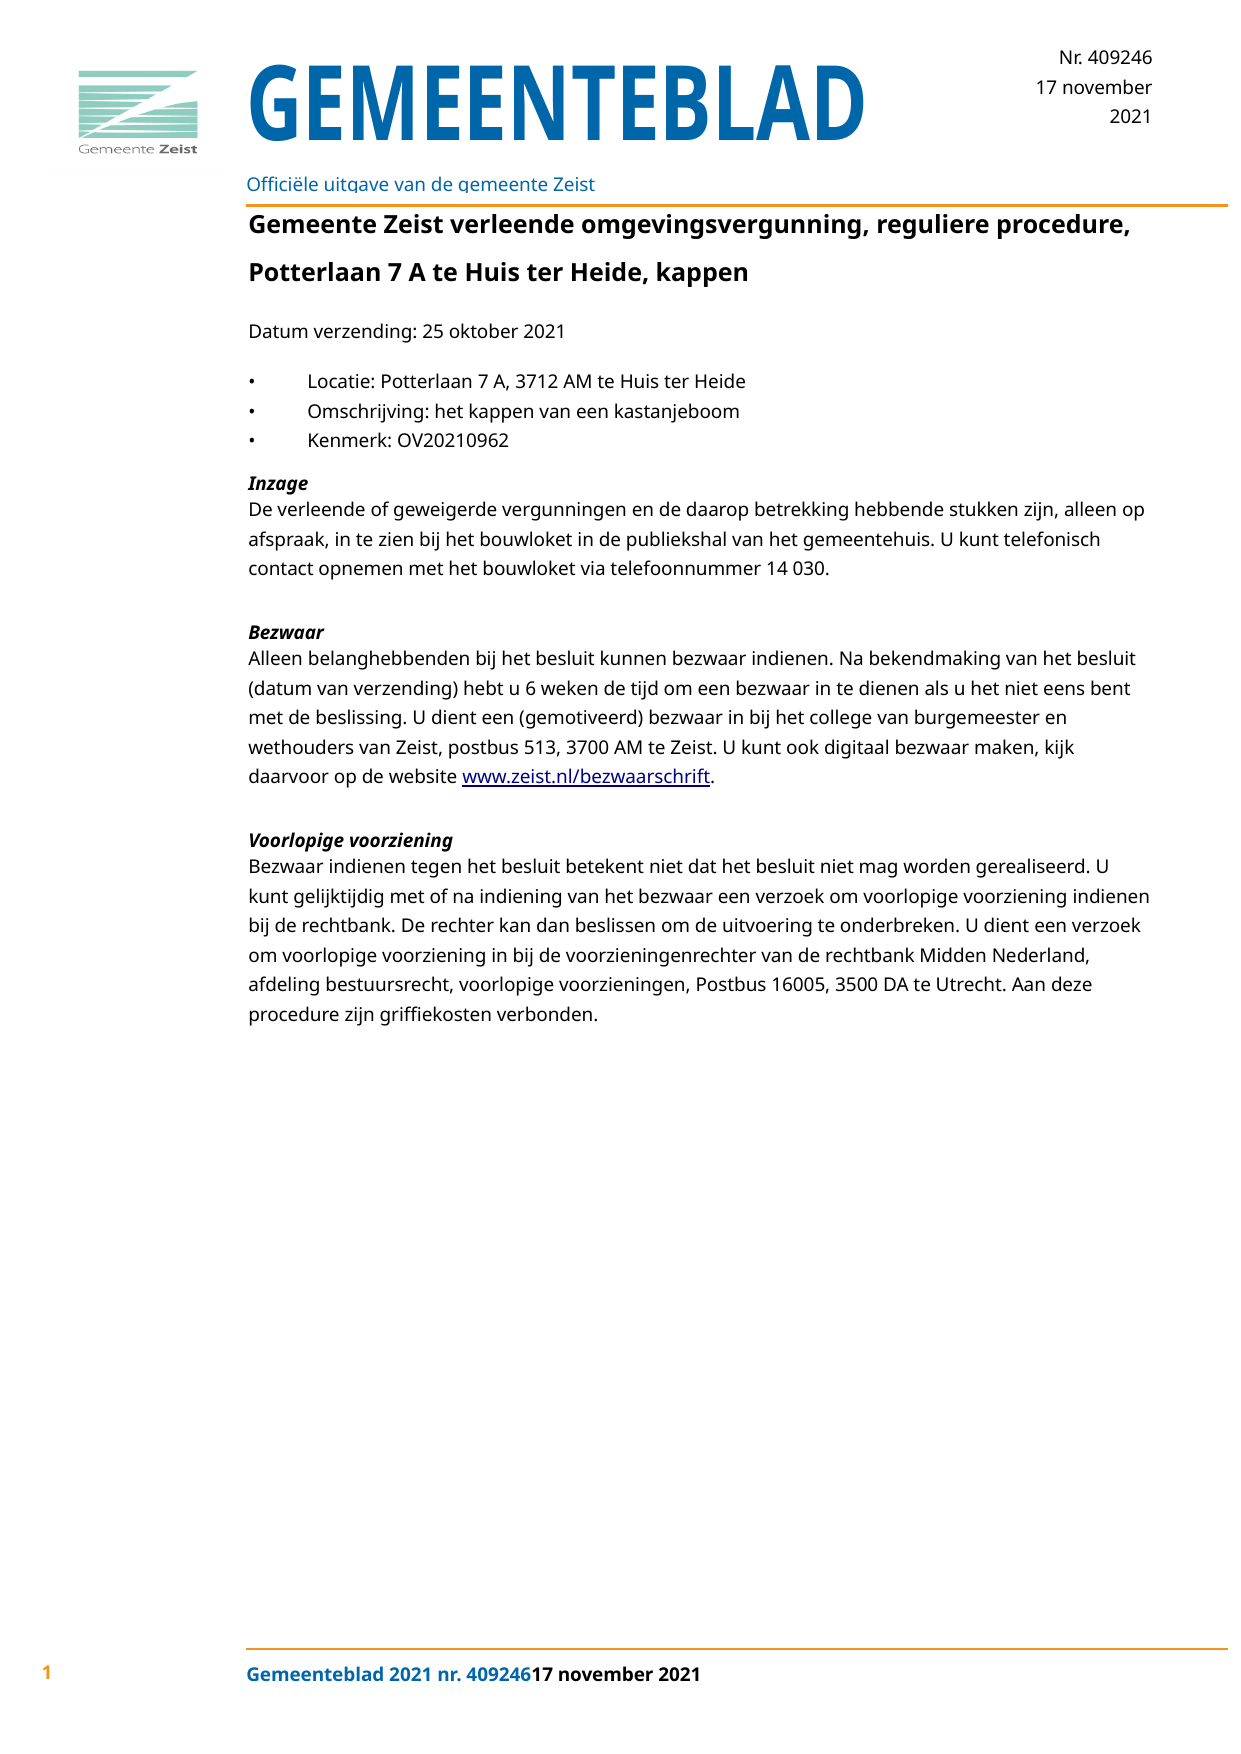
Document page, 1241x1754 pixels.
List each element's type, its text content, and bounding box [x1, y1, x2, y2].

text Gemeente Zeist verleende omgevingsvergunning, reguliere procedure, Potterlaan 7 A te Huis ter Heide, kappen [248, 207, 1152, 288]
list Omschrijving: het kappen van een kastanjeboom [248, 398, 1152, 424]
text De verleende of geweigerde vergunningen en de daarop betrekking hebbende stukken zijn, alleen op afspraak, in te zien bij het bouwloket in de publiekshal van het gemeentehuis. U kunt telefonisch contact opnemen met het bouwloket via telefoonnummer 14 030. [248, 496, 1152, 581]
list Locatie: Potterlaan 7 A, 3712 AM te Huis ter Heide [248, 368, 1152, 394]
text Bezwaar indienen tegen het besluit betekent niet dat het besluit niet mag worden gerealiseerd. U kunt gelijktijdig met of na indiening van het bezwaar een verzoek om voorlopige voorziening indienen bij de rechtbank. De rechter kan dan beslissen om de uitvoering te onderbreken. U dient een verzoek om voorlopige voorziening in bij de voorzieningenrechter van de rechtbank Midden Nederland, afdeling bestuursrecht, voorlopige voorzieningen, Postbus 16005, 3500 DA te Utrecht. Aan deze procedure zijn griffiekosten verbonden. [248, 853, 1152, 1027]
list Kenmerk: OV20210962 [248, 427, 1152, 453]
picture [41, 47, 231, 172]
text Bezwaar [248, 619, 1152, 645]
text Voorlopige voorziening [248, 827, 1152, 853]
text Inzage [248, 471, 1152, 496]
text Alleen belanghebbenden bij het besluit kunnen bezwaar indienen. Na bekendmaking van het besluit (datum van verzending) hebt u 6 weken de tijd om een bezwaar in te dienen als u het niet eens bent met de beslissing. U dient een (gemotiveerd) bezwaar in bij het college van burgemeester en wethouders van Zeist, postbus 513, 3700 AM te Zeist. U kunt ook digitaal bezwaar maken, kijk daarvoor op de website www.zeist.nl/bezwaarschrift. [248, 645, 1152, 789]
text Datum verzending: 25 oktober 2021 [248, 318, 1152, 344]
